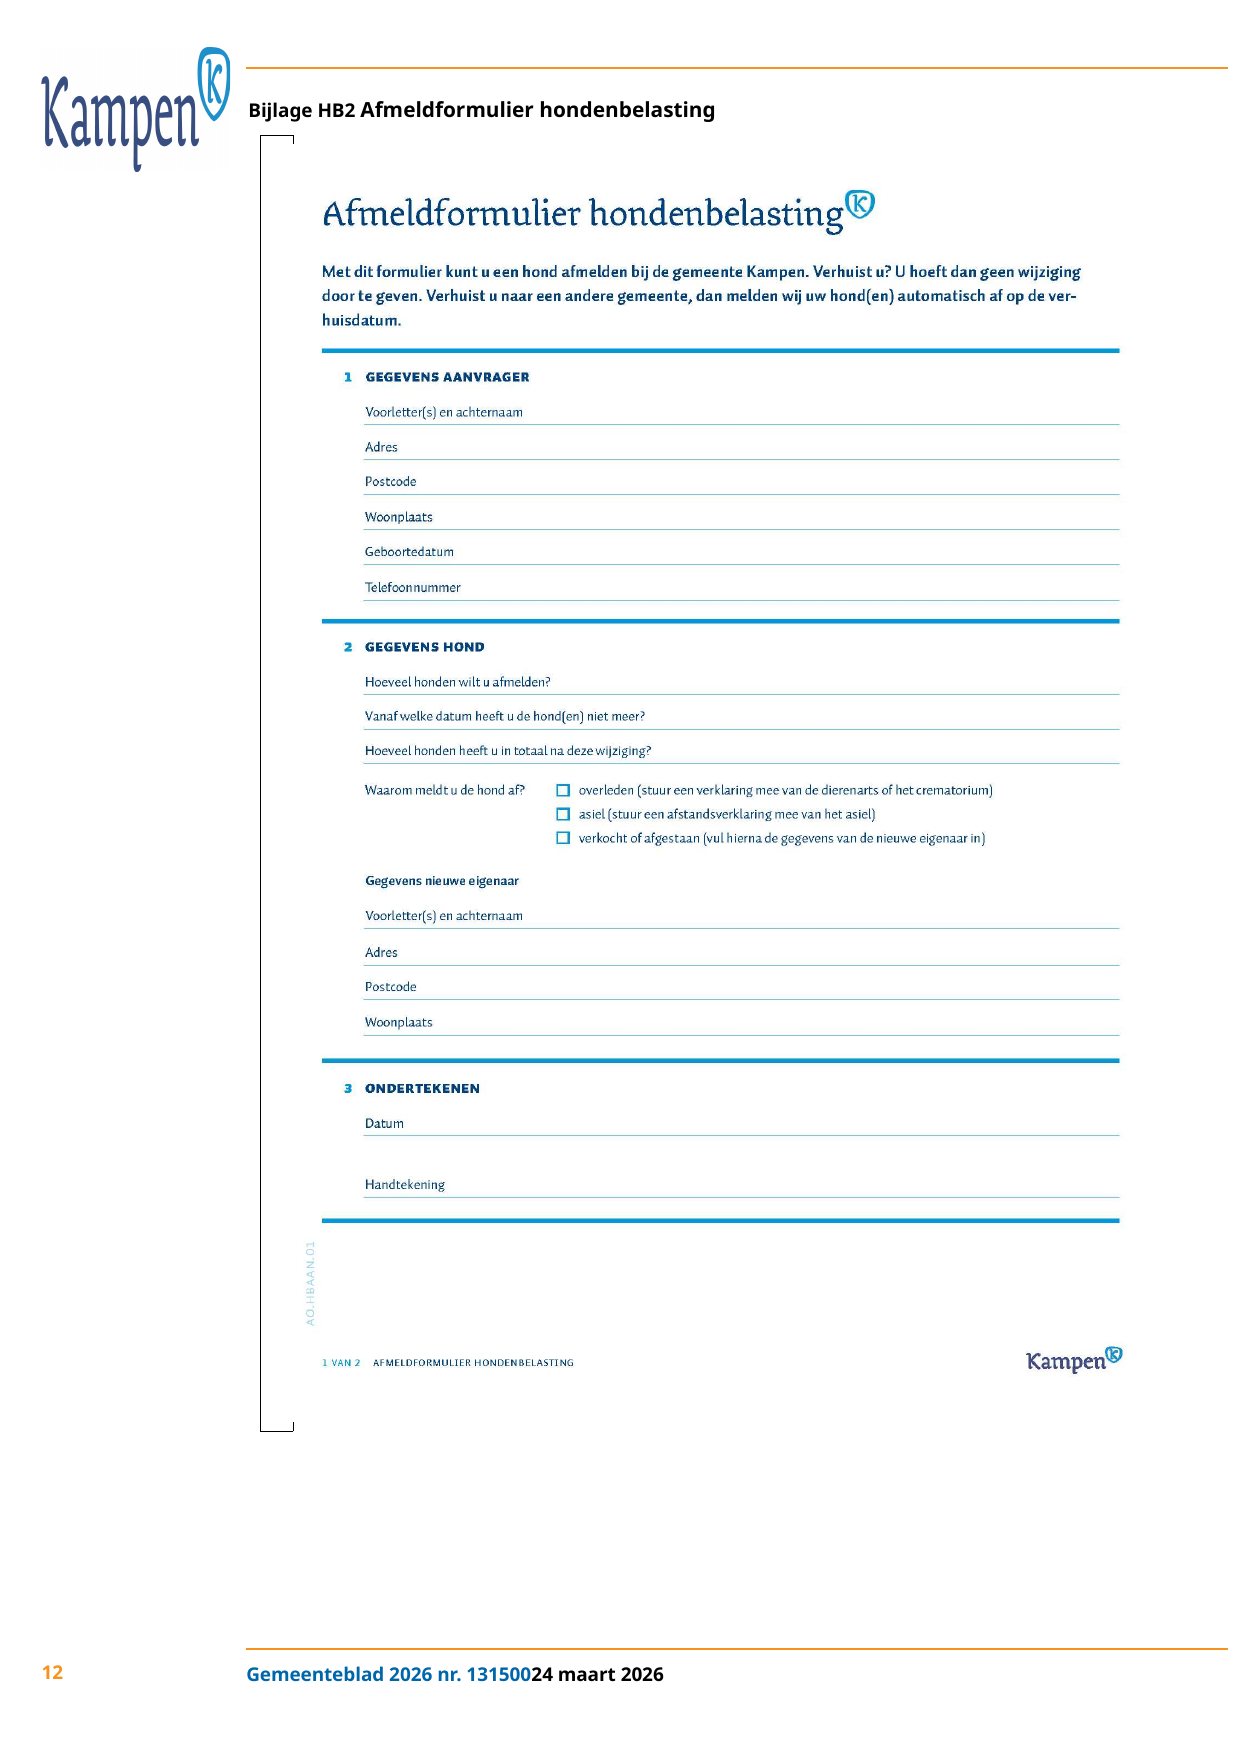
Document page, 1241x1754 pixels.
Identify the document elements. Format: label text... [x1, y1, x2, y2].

picture [268, 144, 1173, 1422]
text Bijlage HB2 Afmeldformulier hondenbelasting [248, 95, 1152, 123]
picture [41, 47, 231, 172]
